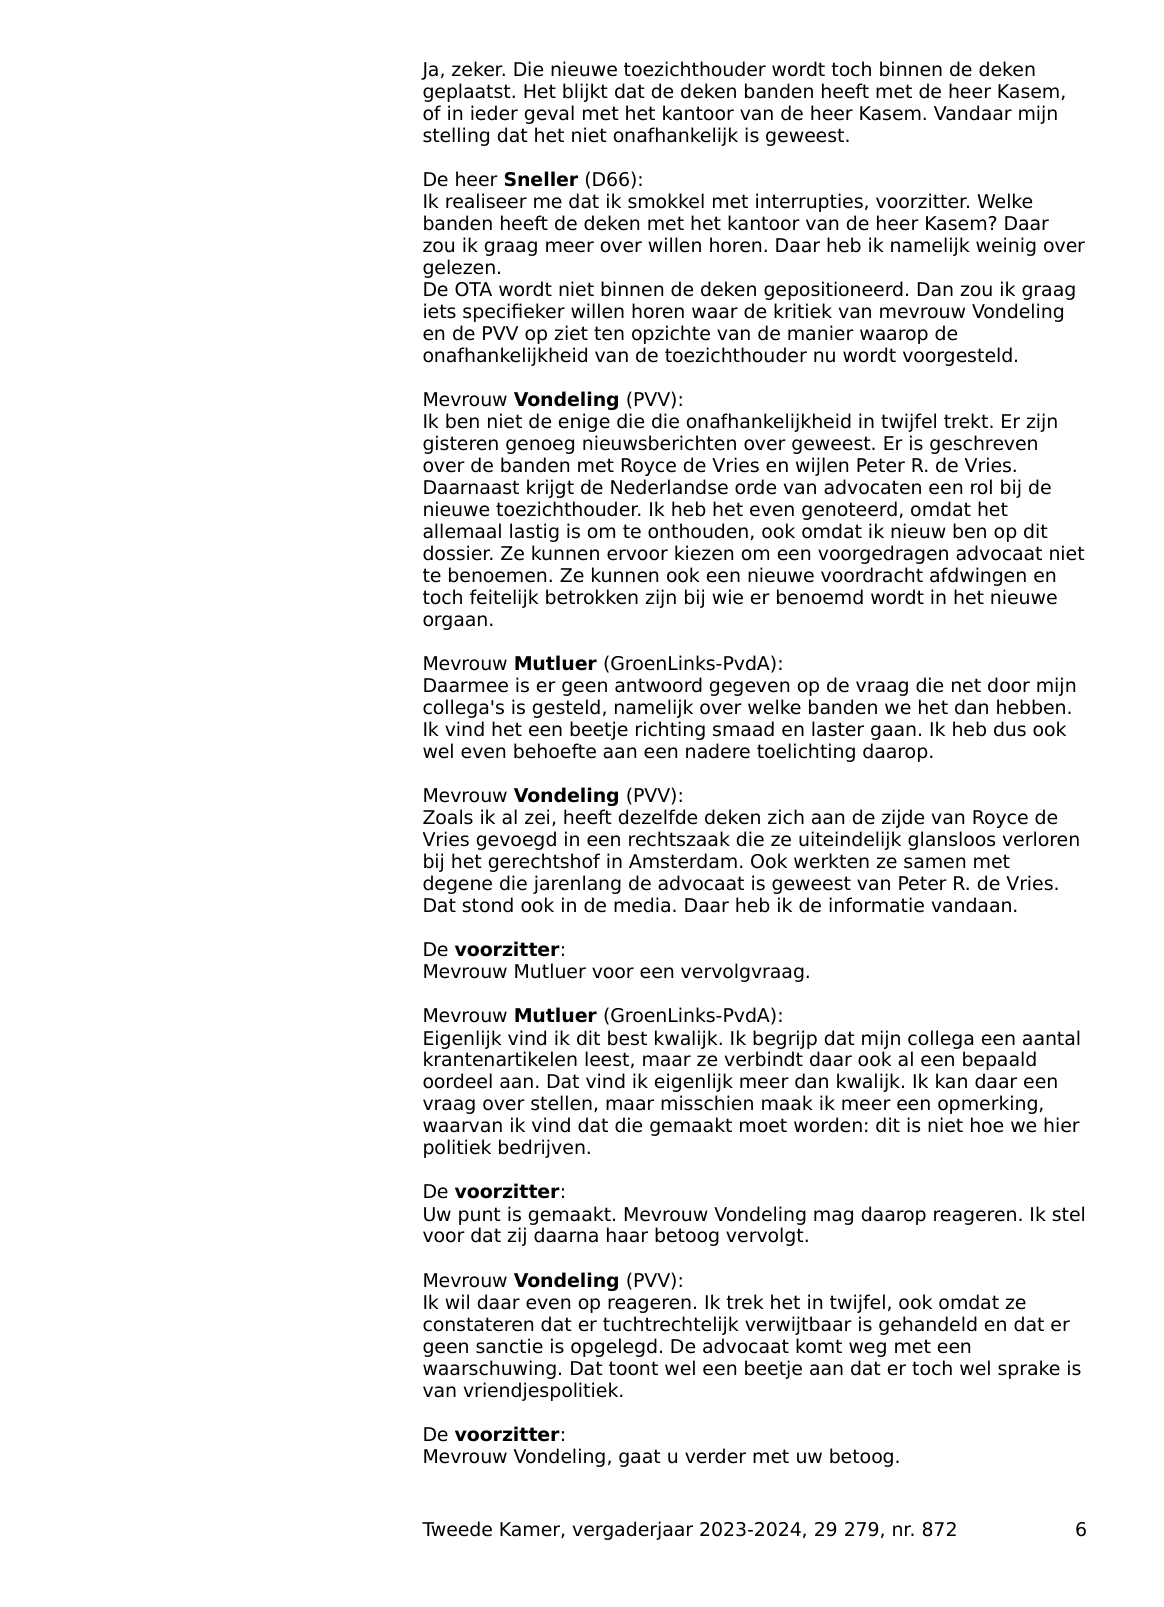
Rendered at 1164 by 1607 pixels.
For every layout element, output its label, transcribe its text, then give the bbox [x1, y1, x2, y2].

text De heer Sneller (D66): [422, 169, 1087, 191]
text De voorzitter: [422, 1424, 1087, 1446]
text Uw punt is gemaakt. Mevrouw Vondeling mag daarop reageren. Ik stel voor dat zij daarna haar betoog vervolgt. [422, 1203, 1087, 1247]
text De voorzitter: [422, 939, 1087, 961]
text Daarmee is er geen antwoord gegeven op de vraag die net door mijn collega's is gesteld, namelijk over welke banden we het dan hebben. Ik vind het een beetje richting smaad en laster gaan. Ik heb dus ook wel even behoefte aan een nadere toelichting daarop. [422, 675, 1087, 763]
text De OTA wordt niet binnen de deken gepositioneerd. Dan zou ik graag iets specifieker willen horen waar de kritiek van mevrouw Vondeling en de PVV op ziet ten opzichte van de manier waarop de onafhankelijkheid van de toezichthouder nu wordt voorgesteld. [422, 279, 1087, 367]
text Mevrouw Vondeling, gaat u verder met uw betoog. [422, 1446, 1087, 1468]
text Ja, zeker. Die nieuwe toezichthouder wordt toch binnen de deken geplaatst. Het blijkt dat de deken banden heeft met de heer Kasem, of in ieder geval met het kantoor van de heer Kasem. Vandaar mijn stelling dat het niet onafhankelijk is geweest. [422, 59, 1087, 147]
text Ik realiseer me dat ik smokkel met interrupties, voorzitter. Welke banden heeft de deken met het kantoor van de heer Kasem? Daar zou ik graag meer over willen horen. Daar heb ik namelijk weinig over gelezen. [422, 191, 1087, 279]
text Ik wil daar even op reageren. Ik trek het in twijfel, ook omdat ze constateren dat er tuchtrechtelijk verwijtbaar is gehandeld en dat er geen sanctie is opgelegd. De advocaat komt weg met een waarschuwing. Dat toont wel een beetje aan dat er toch wel sprake is van vriendjespolitiek. [422, 1292, 1087, 1401]
text Mevrouw Mutluer voor een vervolgvraag. [422, 961, 1087, 983]
text Eigenlijk vind ik dit best kwalijk. Ik begrijp dat mijn collega een aantal krantenartikelen leest, maar ze verbindt daar ook al een bepaald oordeel aan. Dat vind ik eigenlijk meer dan kwalijk. Ik kan daar een vraag over stellen, maar misschien maak ik meer een opmerking, waarvan ik vind dat die gemaakt moet worden: dit is niet hoe we hier politiek bedrijven. [422, 1027, 1087, 1159]
text Mevrouw Mutluer (GroenLinks-PvdA): [422, 1005, 1087, 1027]
text Ik ben niet de enige die die onafhankelijkheid in twijfel trekt. Er zijn gisteren genoeg nieuwsberichten over geweest. Er is geschreven over de banden met Royce de Vries en wijlen Peter R. de Vries. Daarnaast krijgt de Nederlandse orde van advocaten een rol bij de nieuwe toezichthouder. Ik heb het even genoteerd, omdat het allemaal lastig is om te onthouden, ook omdat ik nieuw ben op dit dossier. Ze kunnen ervoor kiezen om een voorgedragen advocaat niet te benoemen. Ze kunnen ook een nieuwe voordracht afdwingen en toch feitelijk betrokken zijn bij wie er benoemd wordt in het nieuwe orgaan. [422, 411, 1087, 631]
text De voorzitter: [422, 1181, 1087, 1203]
text Mevrouw Vondeling (PVV): [422, 785, 1087, 807]
text Mevrouw Vondeling (PVV): [422, 389, 1087, 411]
text Mevrouw Vondeling (PVV): [422, 1269, 1087, 1292]
text Mevrouw Mutluer (GroenLinks-PvdA): [422, 653, 1087, 675]
text Zoals ik al zei, heeft dezelfde deken zich aan de zijde van Royce de Vries gevoegd in een rechtszaak die ze uiteindelijk glansloos verloren bij het gerechtshof in Amsterdam. Ook werkten ze samen met degene die jarenlang de advocaat is geweest van Peter R. de Vries. Dat stond ook in de media. Daar heb ik de informatie vandaan. [422, 807, 1087, 917]
